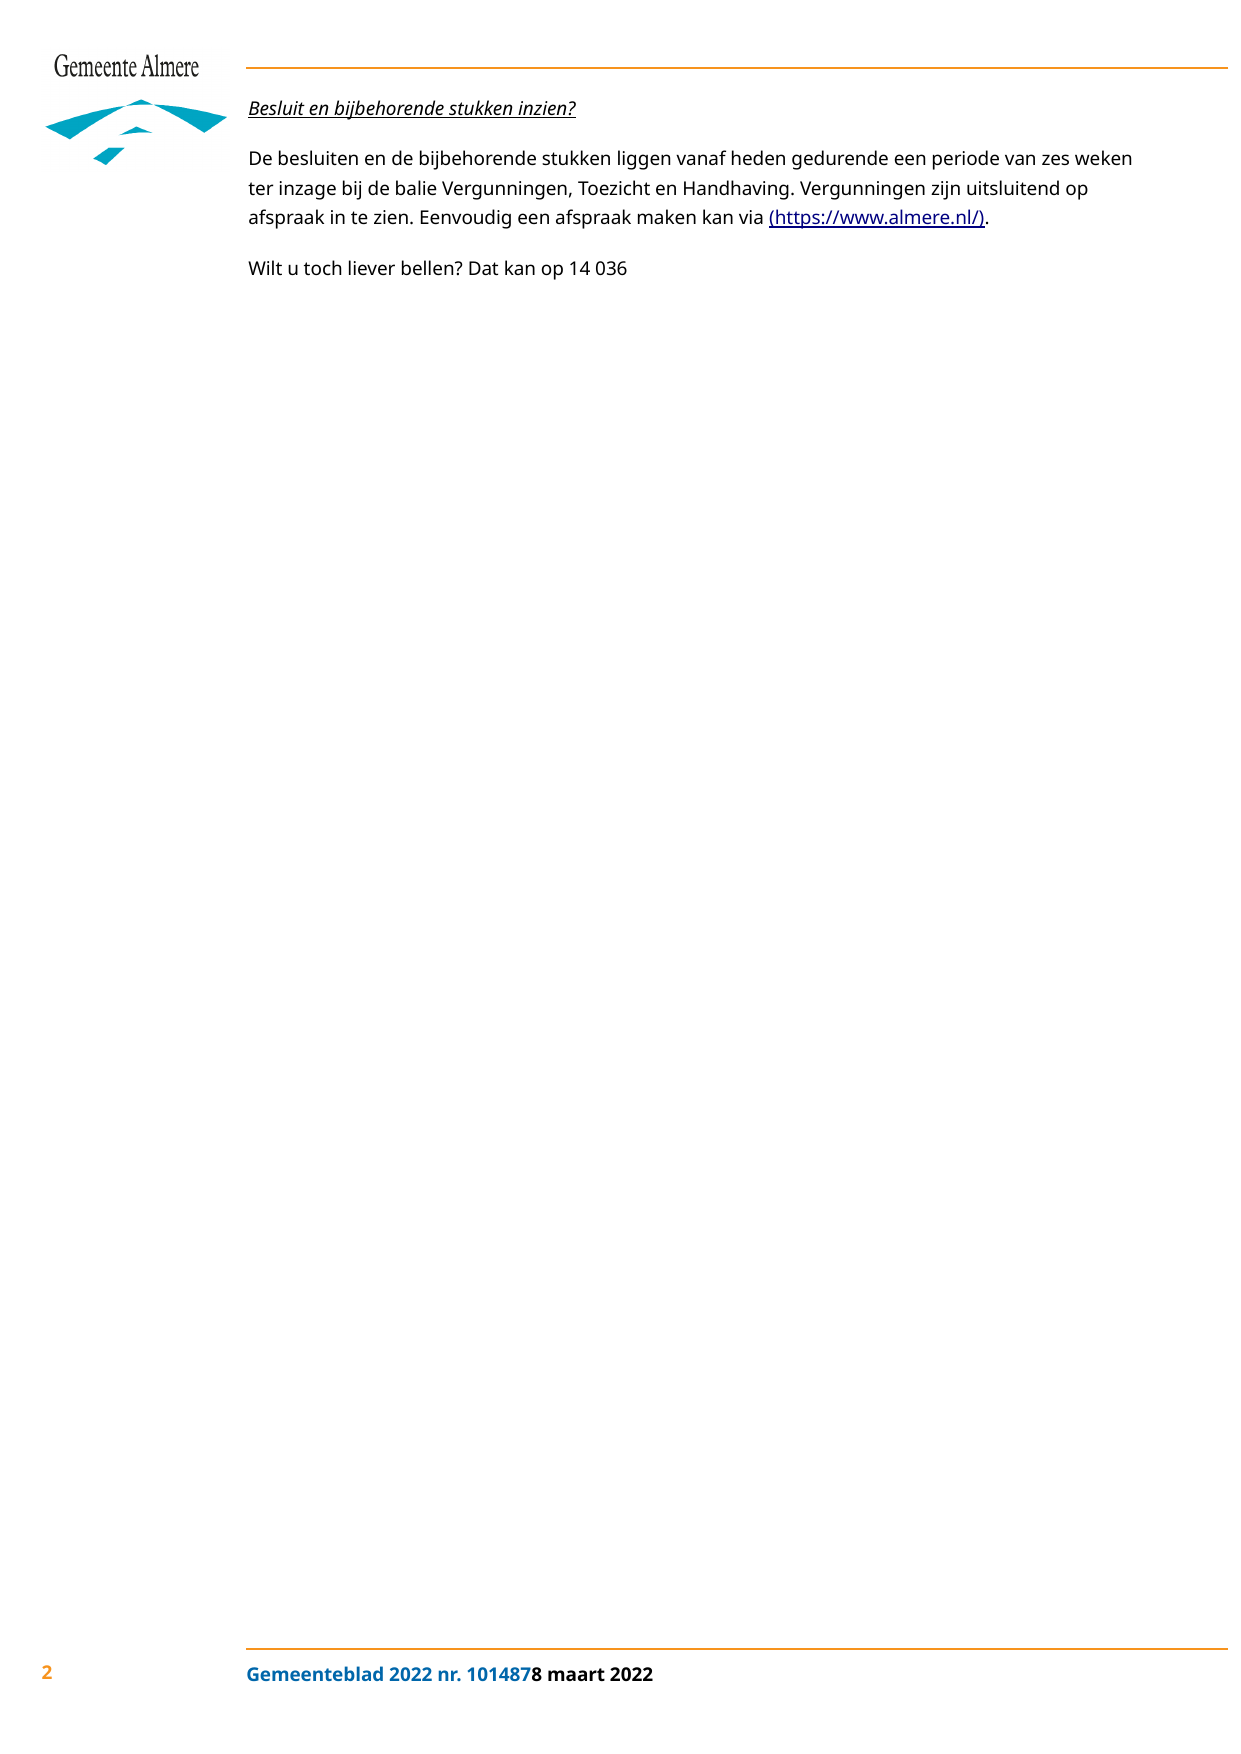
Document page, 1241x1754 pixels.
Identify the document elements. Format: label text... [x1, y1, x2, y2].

text Wilt u toch liever bellen? Dat kan op 14 036 [248, 255, 1152, 281]
text Besluit en bijbehorende stukken inzien? [248, 95, 1152, 121]
picture [41, 47, 231, 172]
text De besluiten en de bijbehorende stukken liggen vanaf heden gedurende een periode van zes weken ter inzage bij de balie Vergunningen, Toezicht en Handhaving. Vergunningen zijn uitsluitend op afspraak in te zien. Eenvoudig een afspraak maken kan via (https://www.almere.nl/). [248, 145, 1152, 230]
